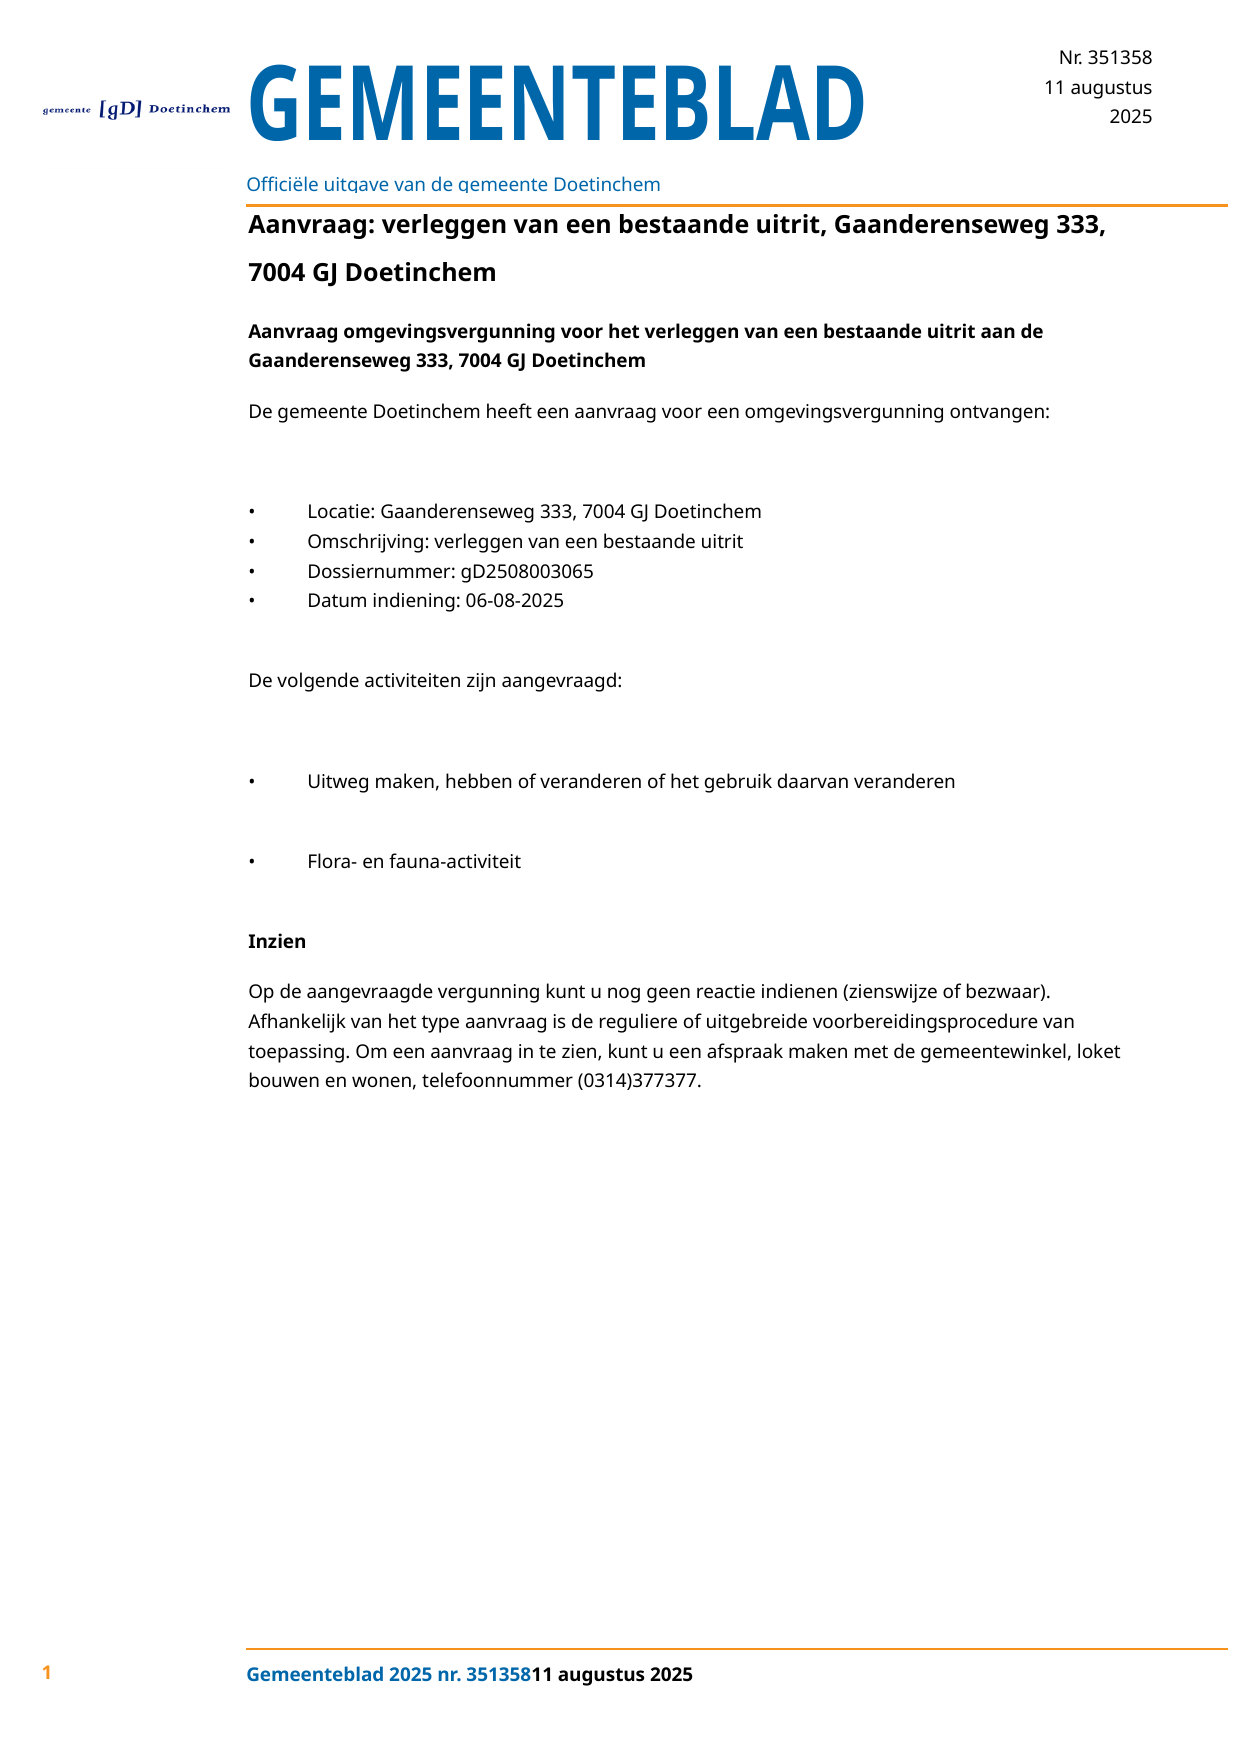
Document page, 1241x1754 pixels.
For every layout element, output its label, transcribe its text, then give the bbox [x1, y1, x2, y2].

list Uitweg maken, hebben of veranderen of het gebruik daarvan veranderen [248, 768, 1152, 794]
picture [41, 47, 231, 172]
text Op de aangevraagde vergunning kunt u nog geen reactie indienen (zienswijze of bezwaar). Afhankelijk van het type aanvraag is de reguliere of uitgebreide voorbereidingsprocedure van toepassing. Om een aanvraag in te zien, kunt u een afspraak maken met de gemeentewinkel, loket bouwen en wonen, telefoonnummer (0314)377377. [248, 979, 1152, 1093]
list Dossiernummer: gD2508003065 [248, 558, 1152, 584]
list Datum indiening: 06-08-2025 [248, 587, 1152, 613]
list Flora- en fauna-activiteit [248, 848, 1152, 874]
text Inzien [248, 928, 1152, 954]
text Aanvraag: verleggen van een bestaande uitrit, Gaanderenseweg 333, 7004 GJ Doetinchem [248, 207, 1152, 288]
list Omschrijving: verleggen van een bestaande uitrit [248, 528, 1152, 554]
list Locatie: Gaanderenseweg 333, 7004 GJ Doetinchem [248, 499, 1152, 524]
text Aanvraag omgevingsvergunning voor het verleggen van een bestaande uitrit aan de Gaanderenseweg 333, 7004 GJ Doetinchem [248, 318, 1152, 373]
text De volgende activiteiten zijn aangevraagd: [248, 667, 1152, 693]
text De gemeente Doetinchem heeft een aanvraag voor een omgevingsvergunning ontvangen: [248, 398, 1152, 424]
